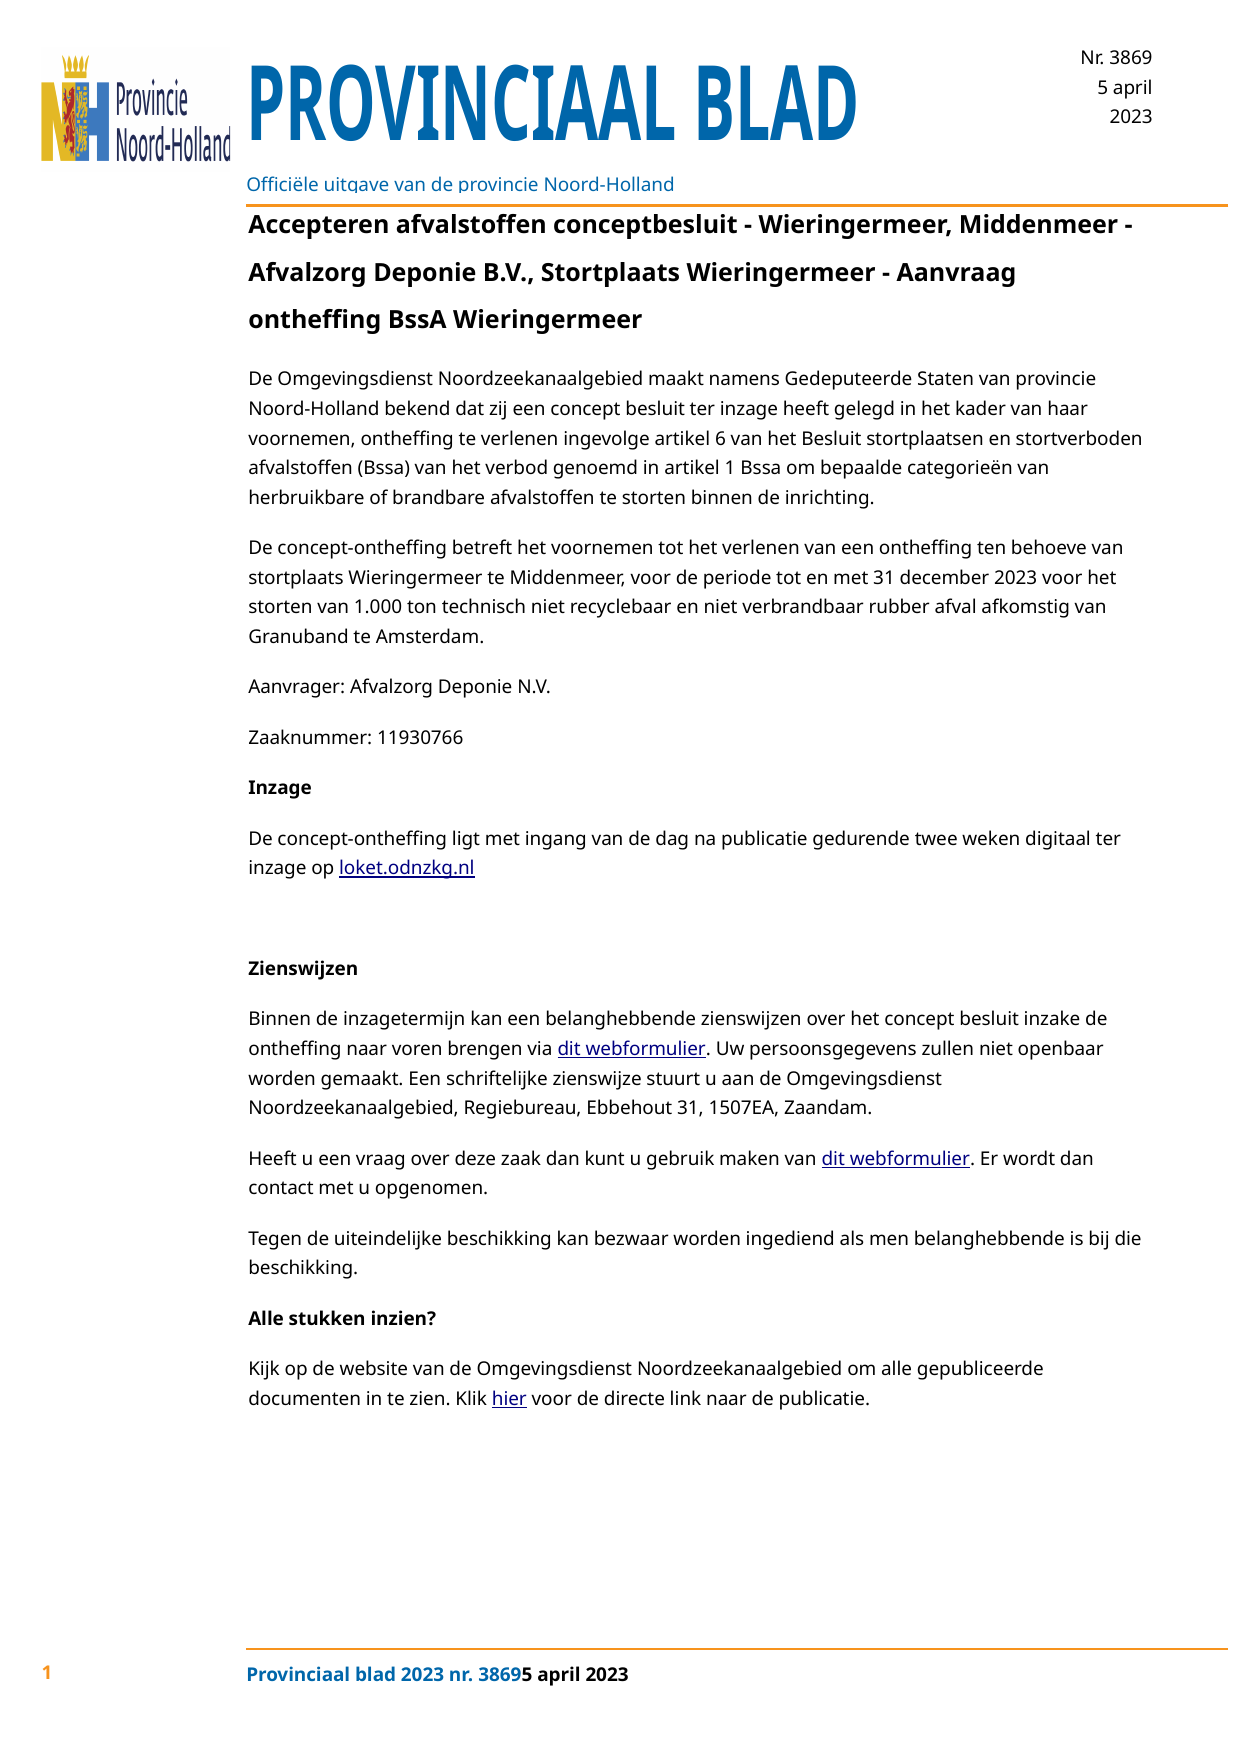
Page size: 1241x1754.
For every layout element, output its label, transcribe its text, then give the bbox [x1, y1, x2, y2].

text Kijk op de website van de Omgevingsdienst Noordzeekanaalgebied om alle gepubliceerde documenten in te zien. Klik hier voor de directe link naar de publicatie. [248, 1355, 1152, 1410]
text De concept-ontheffing betreft het voornemen tot het verlenen van een ontheffing ten behoeve van stortplaats Wieringermeer te Middenmeer, voor de periode tot en met 31 december 2023 voor het storten van 1.000 ton technisch niet recyclebaar en niet verbrandbaar rubber afval afkomstig van Granuband te Amsterdam. [248, 534, 1152, 649]
picture [41, 47, 231, 172]
text Zaaknummer: 11930766 [248, 724, 1152, 749]
text Accepteren afvalstoffen conceptbesluit - Wieringermeer, Middenmeer - Afvalzorg Deponie B.V., Stortplaats Wieringermeer - Aanvraag ontheffing BssA Wieringermeer [248, 207, 1152, 336]
text Inzage [248, 774, 1152, 800]
text Zienswijzen [248, 955, 1152, 981]
text Aanvrager: Afvalzorg Deponie N.V. [248, 673, 1152, 699]
text Heeft u een vraag over deze zaak dan kunt u gebruik maken van dit webformulier. Er wordt dan contact met u opgenomen. [248, 1145, 1152, 1200]
text Binnen de inzagetermijn kan een belanghebbende zienswijzen over het concept besluit inzake de ontheffing naar voren brengen via dit webformulier. Uw persoonsgegevens zullen niet openbaar worden gemaakt. Een schriftelijke zienswijze stuurt u aan de Omgevingsdienst Noordzeekanaalgebied, Regiebureau, Ebbehout 31, 1507EA, Zaandam. [248, 1006, 1152, 1120]
text Alle stukken inzien? [248, 1305, 1152, 1330]
text De concept-ontheffing ligt met ingang van de dag na publicatie gedurende twee weken digitaal ter inzage op loket.odnzkg.nl [248, 825, 1152, 880]
text De Omgevingsdienst Noordzeekanaalgebied maakt namens Gedeputeerde Staten van provincie Noord-Holland bekend dat zij een concept besluit ter inzage heeft gelegd in het kader van haar voornemen, ontheffing te verlenen ingevolge artikel 6 van het Besluit stortplaatsen en stortverboden afvalstoffen (Bssa) van het verbod genoemd in artikel 1 Bssa om bepaalde categorieën van herbruikbare of brandbare afvalstoffen te storten binnen de inrichting. [248, 366, 1152, 509]
text Tegen de uiteindelijke beschikking kan bezwaar worden ingediend als men belanghebbende is bij die beschikking. [248, 1225, 1152, 1280]
